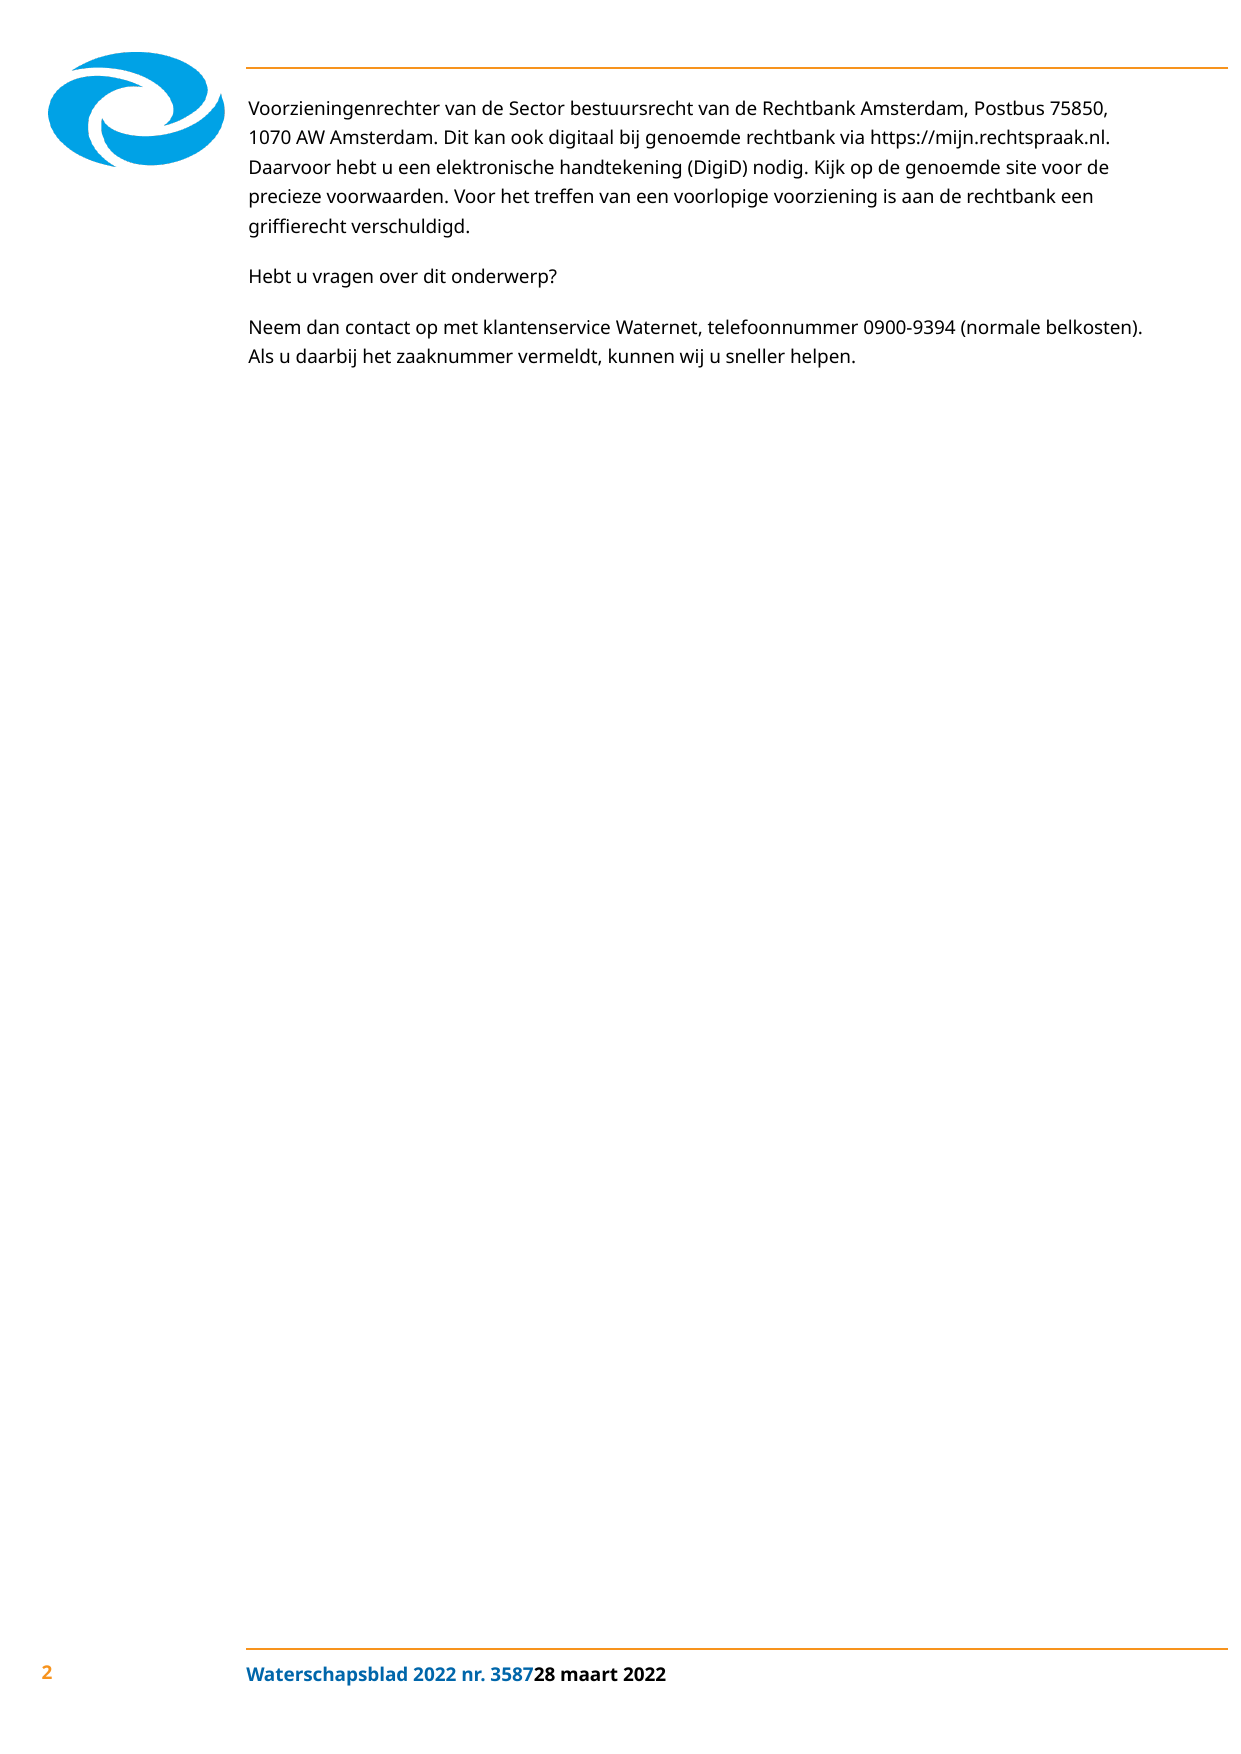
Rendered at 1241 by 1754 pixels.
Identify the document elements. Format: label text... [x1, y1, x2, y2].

text Neem dan contact op met klantenservice Waternet, telefoonnummer 0900-9394 (normale belkosten). Als u daarbij het zaaknummer vermeldt, kunnen wij u sneller helpen. [248, 314, 1152, 369]
picture [41, 47, 231, 172]
text Voorzieningenrechter van de Sector bestuursrecht van de Rechtbank Amsterdam, Postbus 75850, 1070 AW Amsterdam. Dit kan ook digitaal bij genoemde rechtbank via https://mijn.rechtspraak.nl. Daarvoor hebt u een elektronische handtekening (DigiD) nodig. Kijk op de genoemde site voor de precieze voorwaarden. Voor het treffen van een voorlopige voorziening is aan de rechtbank een griffierecht verschuldigd. [248, 95, 1152, 239]
text Hebt u vragen over dit onderwerp? [248, 263, 1152, 289]
